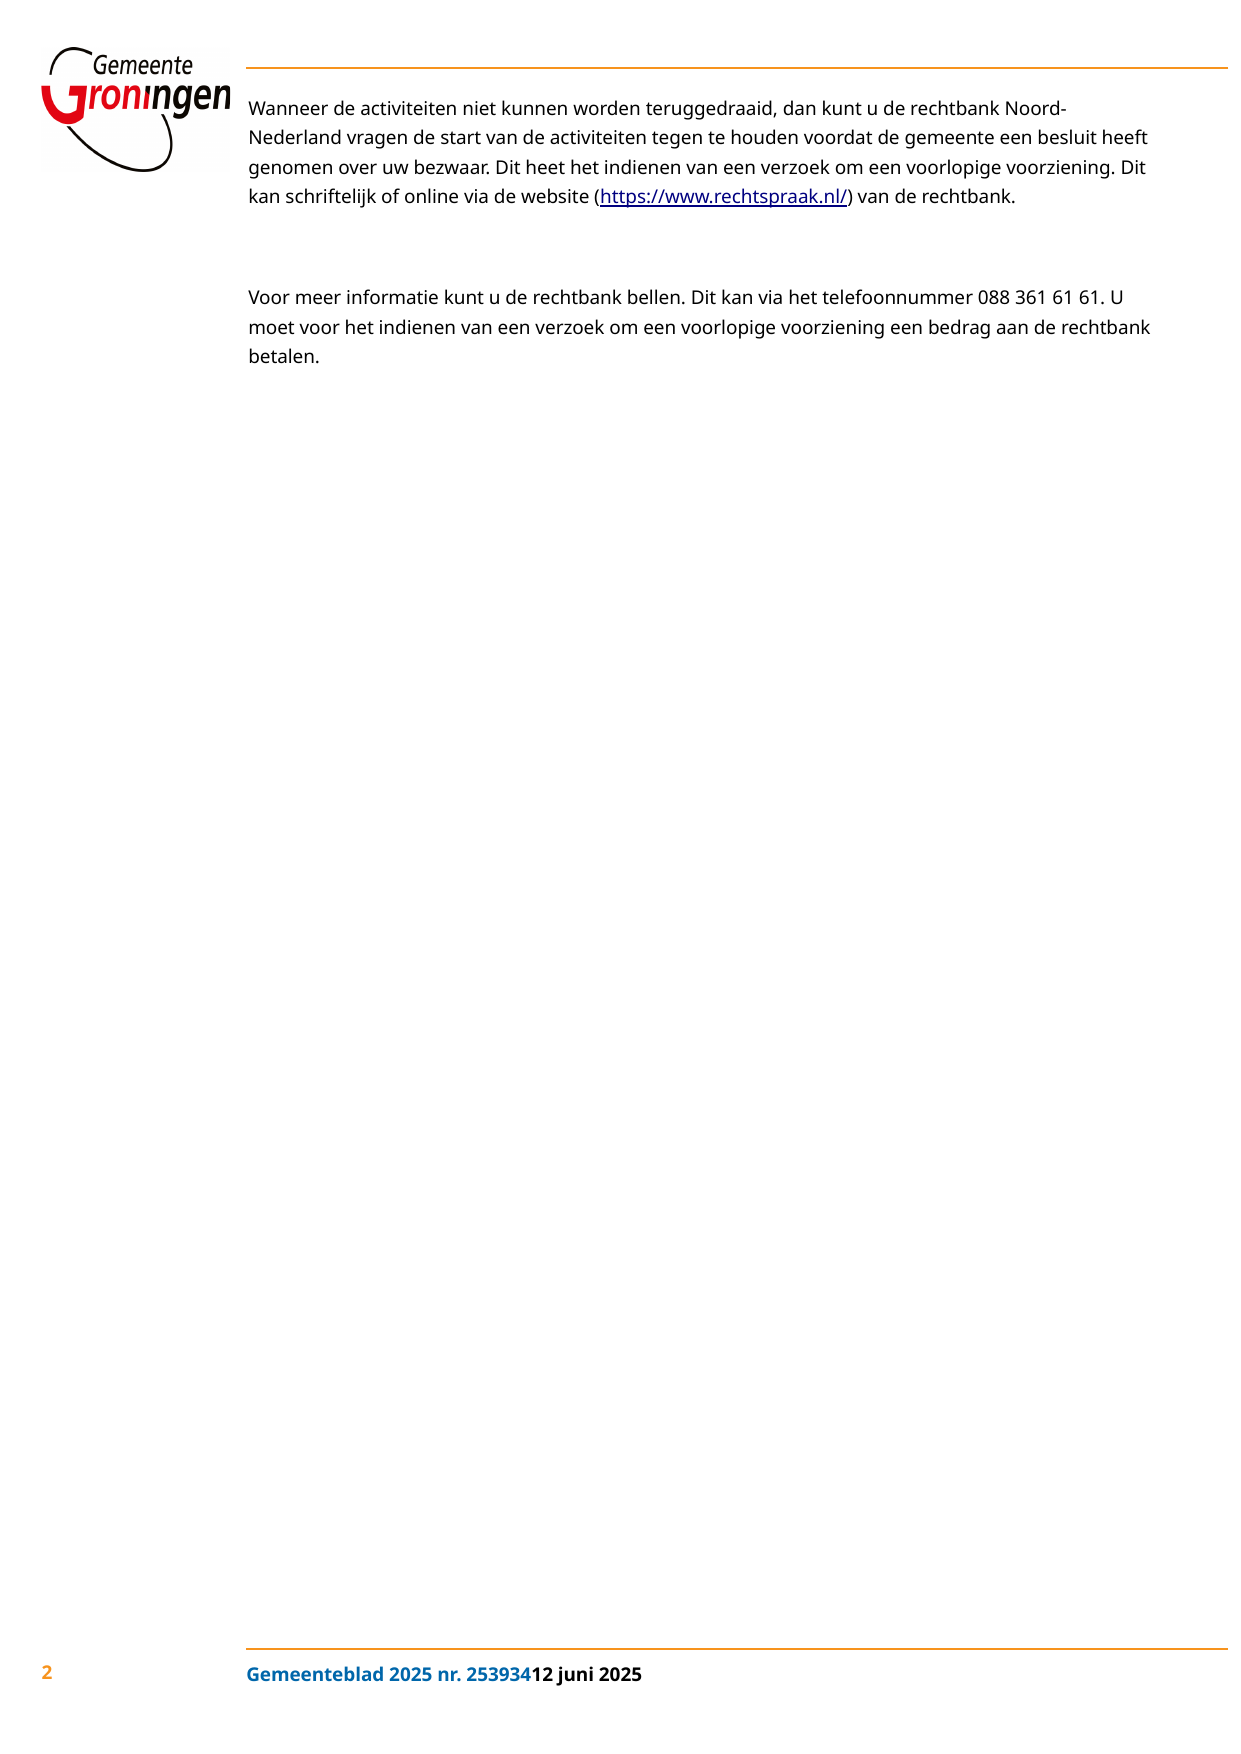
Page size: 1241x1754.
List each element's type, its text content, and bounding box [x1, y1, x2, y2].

picture [41, 47, 231, 172]
text Wanneer de activiteiten niet kunnen worden teruggedraaid, dan kunt u de rechtbank Noord-Nederland vragen de start van de activiteiten tegen te houden voordat de gemeente een besluit heeft genomen over uw bezwaar. Dit heet het indienen van een verzoek om een voorlopige voorziening. Dit kan schriftelijk of online via de website (https://www.rechtspraak.nl/) van de rechtbank. [248, 95, 1152, 209]
text Voor meer informatie kunt u de rechtbank bellen. Dit kan via het telefoonnummer 088 361 61 61. U moet voor het indienen van een verzoek om een voorlopige voorziening een bedrag aan de rechtbank betalen. [248, 284, 1152, 369]
